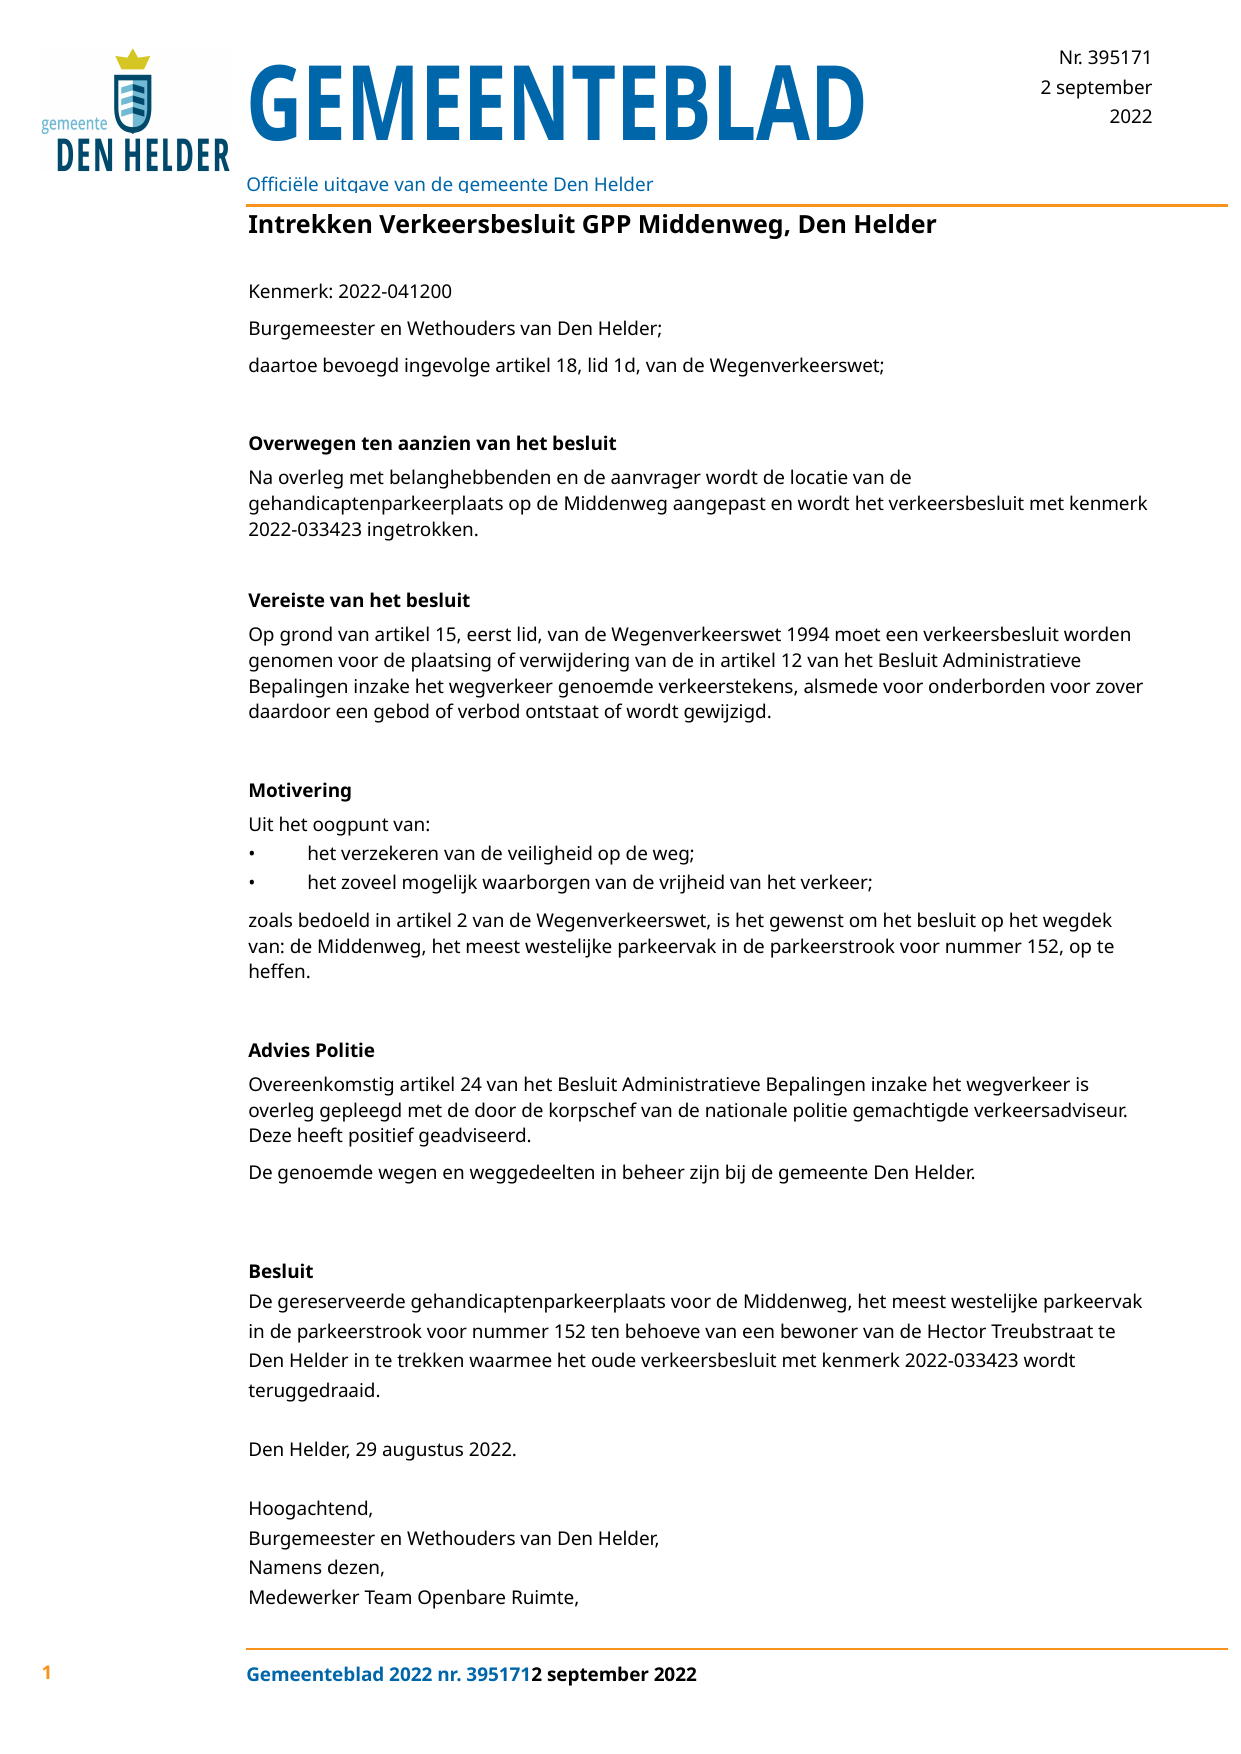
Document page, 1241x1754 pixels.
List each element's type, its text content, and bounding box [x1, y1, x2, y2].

text Kenmerk: 2022-041200 [248, 279, 1152, 304]
text Vereiste van het besluit [248, 587, 1152, 613]
text Hoogachtend, [248, 1495, 1152, 1521]
picture [41, 47, 231, 172]
picture [220, 160, 224, 172]
text Na overleg met belanghebbenden en de aanvrager wordt de locatie van de gehandicaptenparkeerplaats op de Middenweg aangepast en wordt het verkeersbesluit met kenmerk 2022-033423 ingetrokken. [248, 464, 1152, 542]
text Advies Politie [248, 1037, 1152, 1063]
text Op grond van artikel 15, eerst lid, van de Wegenverkeerswet 1994 moet een verkeersbesluit worden genomen voor de plaatsing of verwijdering van de in artikel 12 van het Besluit Administratieve Bepalingen inzake het wegverkeer genoemde verkeerstekens, alsmede voor onderborden voor zover daardoor een gebod of verbod ontstaat of wordt gewijzigd. [248, 622, 1152, 724]
text Intrekken Verkeersbesluit GPP Middenweg, Den Helder [248, 207, 1152, 241]
text Overeenkomstig artikel 24 van het Besluit Administratieve Bepalingen inzake het wegverkeer is overleg gepleegd met de door de korpschef van de nationale politie gemachtigde verkeersadviseur. Deze heeft positief geadviseerd. [248, 1071, 1152, 1148]
list het verzekeren van de veiligheid op de weg; [248, 840, 1152, 865]
text Medewerker Team Openbare Ruimte, [248, 1584, 1152, 1610]
picture [100, 154, 106, 172]
picture [63, 144, 68, 165]
text Motivering [248, 777, 1152, 803]
text Namens dezen, [248, 1554, 1152, 1580]
picture [130, 157, 135, 172]
text Uit het oogpunt van: [248, 811, 1152, 837]
text daartoe bevoegd ingevolge artikel 18, lid 1d, van de Wegenverkeerswet; [248, 352, 1152, 378]
text De genoemde wegen en weggedeelten in beheer zijn bij de gemeente Den Helder. [248, 1159, 1152, 1185]
list het zoveel mogelijk waarborgen van de vrijheid van het verkeer; [248, 869, 1152, 895]
text De gereserveerde gehandicaptenparkeerplaats voor de Middenweg, het meest westelijke parkeervak in de parkeerstrook voor nummer 152 ten behoeve van een bewoner van de Hector Treubstraat te Den Helder in te trekken waarmee het oude verkeersbesluit met kenmerk 2022-033423 wordt teruggedraaid. [248, 1288, 1152, 1403]
text Overwegen ten aanzien van het besluit [248, 431, 1152, 456]
text Burgemeester en Wethouders van Den Helder; [248, 315, 1152, 341]
text Burgemeester en Wethouders van Den Helder, [248, 1525, 1152, 1551]
picture [182, 144, 187, 165]
text zoals bedoeld in artikel 2 van de Wegenverkeerswet, is het gewenst om het besluit op het wegdek van: de Middenweg, het meest westelijke parkeervak in de parkeerstrook voor nummer 152, op te heffen. [248, 907, 1152, 984]
text Besluit [248, 1259, 1152, 1284]
text Den Helder, 29 augustus 2022. [248, 1436, 1152, 1462]
